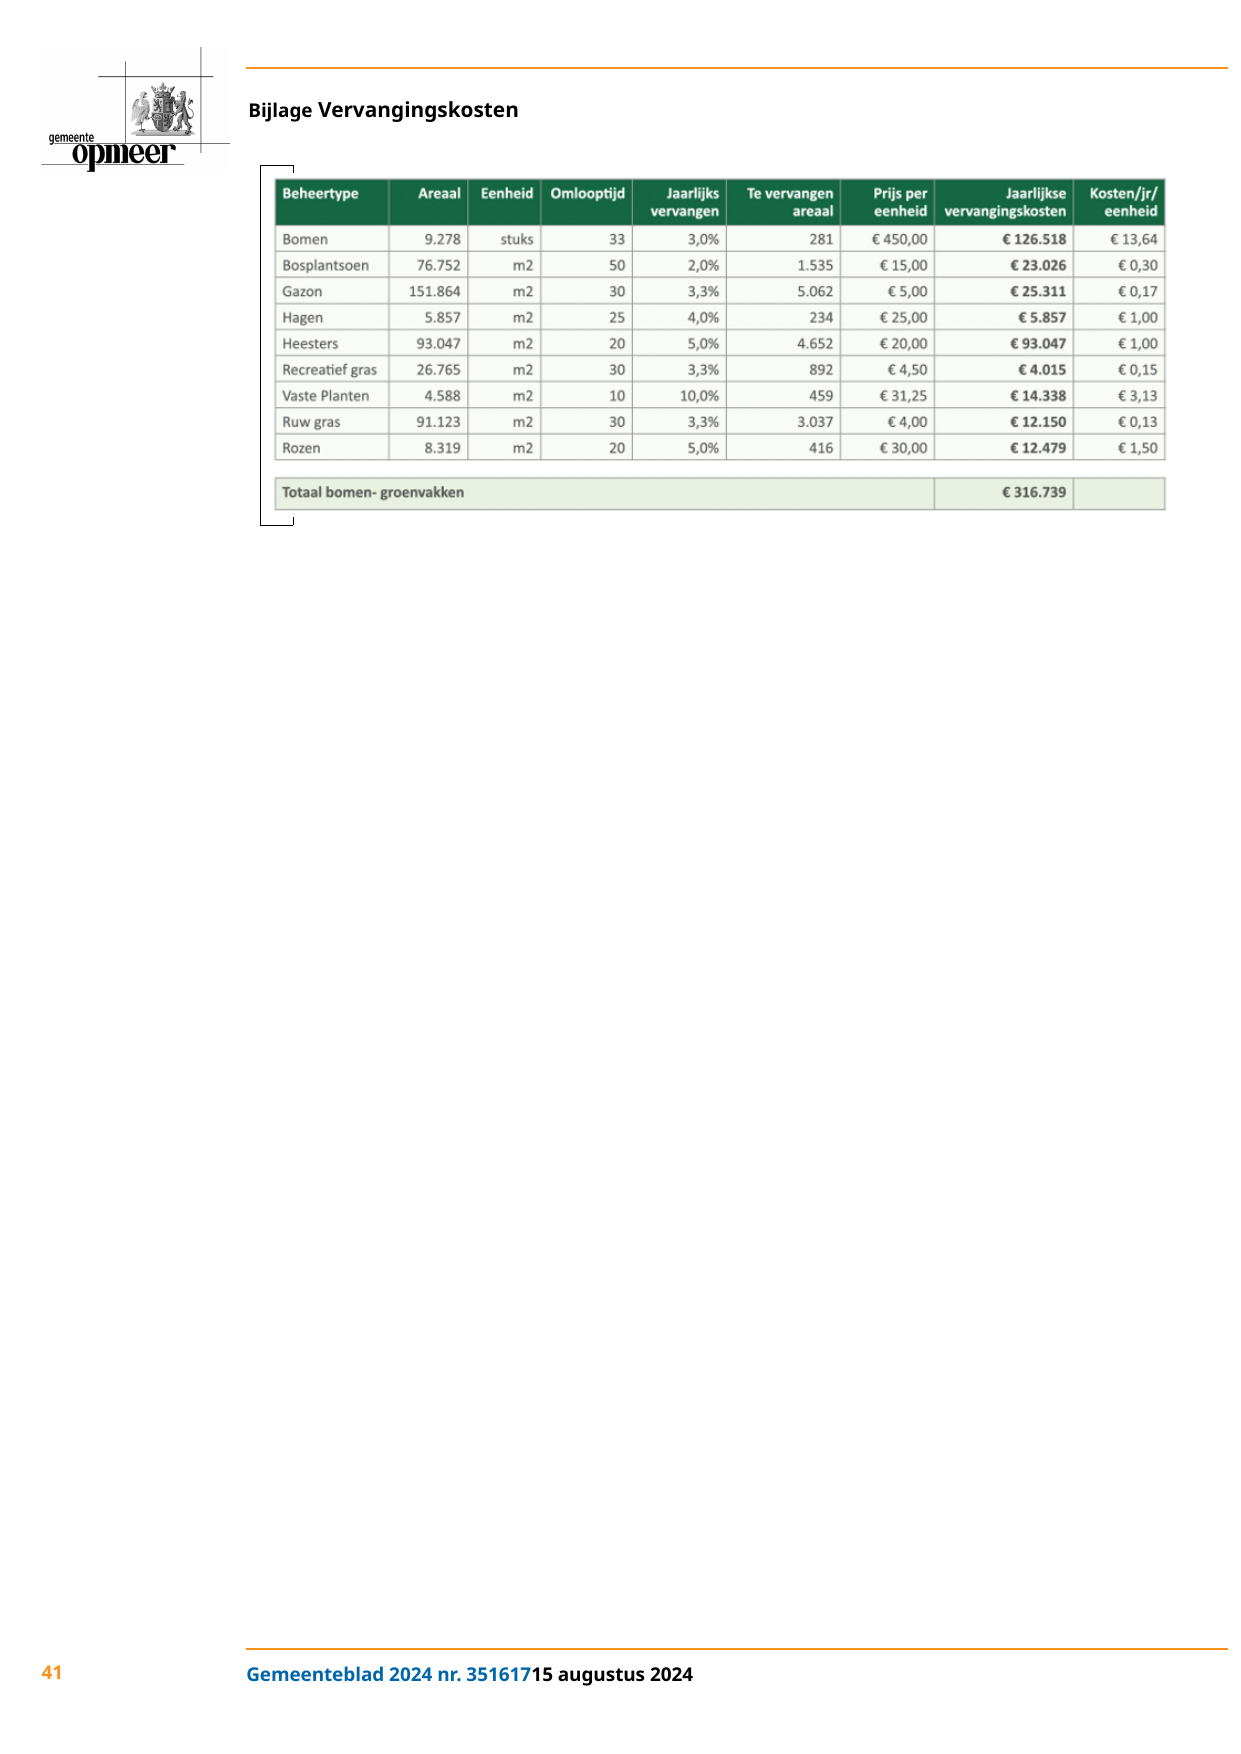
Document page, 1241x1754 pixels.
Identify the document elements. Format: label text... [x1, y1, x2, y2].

text Bijlage Vervangingskosten [248, 95, 1152, 123]
picture [41, 47, 231, 172]
picture [268, 173, 1173, 517]
